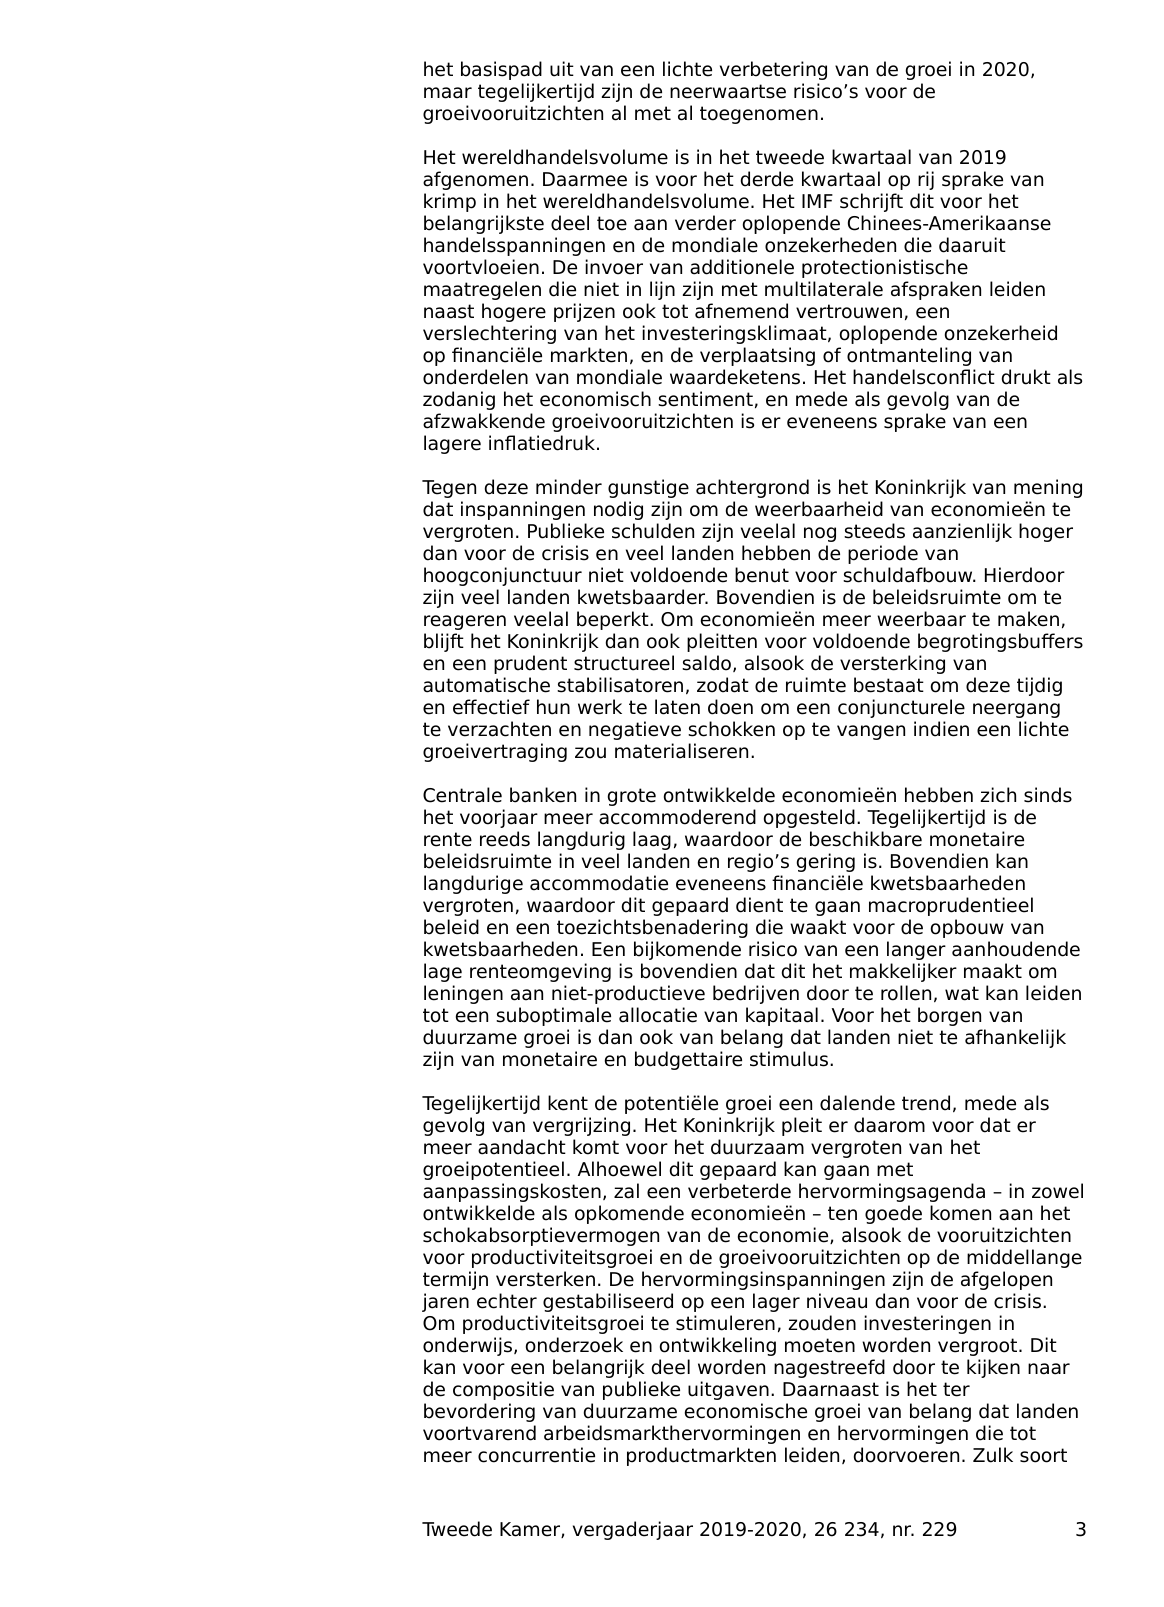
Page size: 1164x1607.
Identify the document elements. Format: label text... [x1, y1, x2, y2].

text Tegelijkertijd kent de potentiële groei een dalende trend, mede als gevolg van vergrijzing. Het Koninkrijk pleit er daarom voor dat er meer aandacht komt voor het duurzaam vergroten van het groeipotentieel. Alhoewel dit gepaard kan gaan met aanpassingskosten, zal een verbeterde hervormingsagenda – in zowel ontwikkelde als opkomende economieën – ten goede komen aan het schokabsorptievermogen van de economie, alsook de vooruitzichten voor productiviteitsgroei en de groeivooruitzichten op de middellange termijn versterken. De hervormingsinspanningen zijn de afgelopen jaren echter gestabiliseerd op een lager niveau dan voor de crisis. Om productiviteitsgroei te stimuleren, zouden investeringen in onderwijs, onderzoek en ontwikkeling moeten worden vergroot. Dit kan voor een belangrijk deel worden nagestreefd door te kijken naar de compositie van publieke uitgaven. Daarnaast is het ter bevordering van duurzame economische groei van belang dat landen voortvarend arbeidsmarkthervormingen en hervormingen die tot meer concurrentie in productmarkten leiden, doorvoeren. Zulk soort [422, 1093, 1087, 1467]
text Centrale banken in grote ontwikkelde economieën hebben zich sinds het voorjaar meer accommoderend opgesteld. Tegelijkertijd is de rente reeds langdurig laag, waardoor de beschikbare monetaire beleidsruimte in veel landen en regio’s gering is. Bovendien kan langdurige accommodatie eveneens financiële kwetsbaarheden vergroten, waardoor dit gepaard dient te gaan macroprudentieel beleid en een toezichtsbenadering die waakt voor de opbouw van kwetsbaarheden. Een bijkomende risico van een langer aanhoudende lage renteomgeving is bovendien dat dit het makkelijker maakt om leningen aan niet-productieve bedrijven door te rollen, wat kan leiden tot een suboptimale allocatie van kapitaal. Voor het borgen van duurzame groei is dan ook van belang dat landen niet te afhankelijk zijn van monetaire en budgettaire stimulus. [422, 785, 1087, 1071]
text Tegen deze minder gunstige achtergrond is het Koninkrijk van mening dat inspanningen nodig zijn om de weerbaarheid van economieën te vergroten. Publieke schulden zijn veelal nog steeds aanzienlijk hoger dan voor de crisis en veel landen hebben de periode van hoogconjunctuur niet voldoende benut voor schuldafbouw. Hierdoor zijn veel landen kwetsbaarder. Bovendien is de beleidsruimte om te reageren veelal beperkt. Om economieën meer weerbaar te maken, blijft het Koninkrijk dan ook pleitten voor voldoende begrotingsbuffers en een prudent structureel saldo, alsook de versterking van automatische stabilisatoren, zodat de ruimte bestaat om deze tijdig en effectief hun werk te laten doen om een conjuncturele neergang te verzachten en negatieve schokken op te vangen indien een lichte groeivertraging zou materialiseren. [422, 477, 1087, 763]
text Het wereldhandelsvolume is in het tweede kwartaal van 2019 afgenomen. Daarmee is voor het derde kwartaal op rij sprake van krimp in het wereldhandelsvolume. Het IMF schrijft dit voor het belangrijkste deel toe aan verder oplopende Chinees-Amerikaanse handelsspanningen en de mondiale onzekerheden die daaruit voortvloeien. De invoer van additionele protectionistische maatregelen die niet in lijn zijn met multilaterale afspraken leiden naast hogere prijzen ook tot afnemend vertrouwen, een verslechtering van het investeringsklimaat, oplopende onzekerheid op financiële markten, en de verplaatsing of ontmanteling van onderdelen van mondiale waardeketens. Het handelsconflict drukt als zodanig het economisch sentiment, en mede als gevolg van de afzwakkende groeivooruitzichten is er eveneens sprake van een lagere inflatiedruk. [422, 147, 1087, 455]
text het basispad uit van een lichte verbetering van de groei in 2020, maar tegelijkertijd zijn de neerwaartse risico’s voor de groeivooruitzichten al met al toegenomen. [422, 59, 1087, 125]
